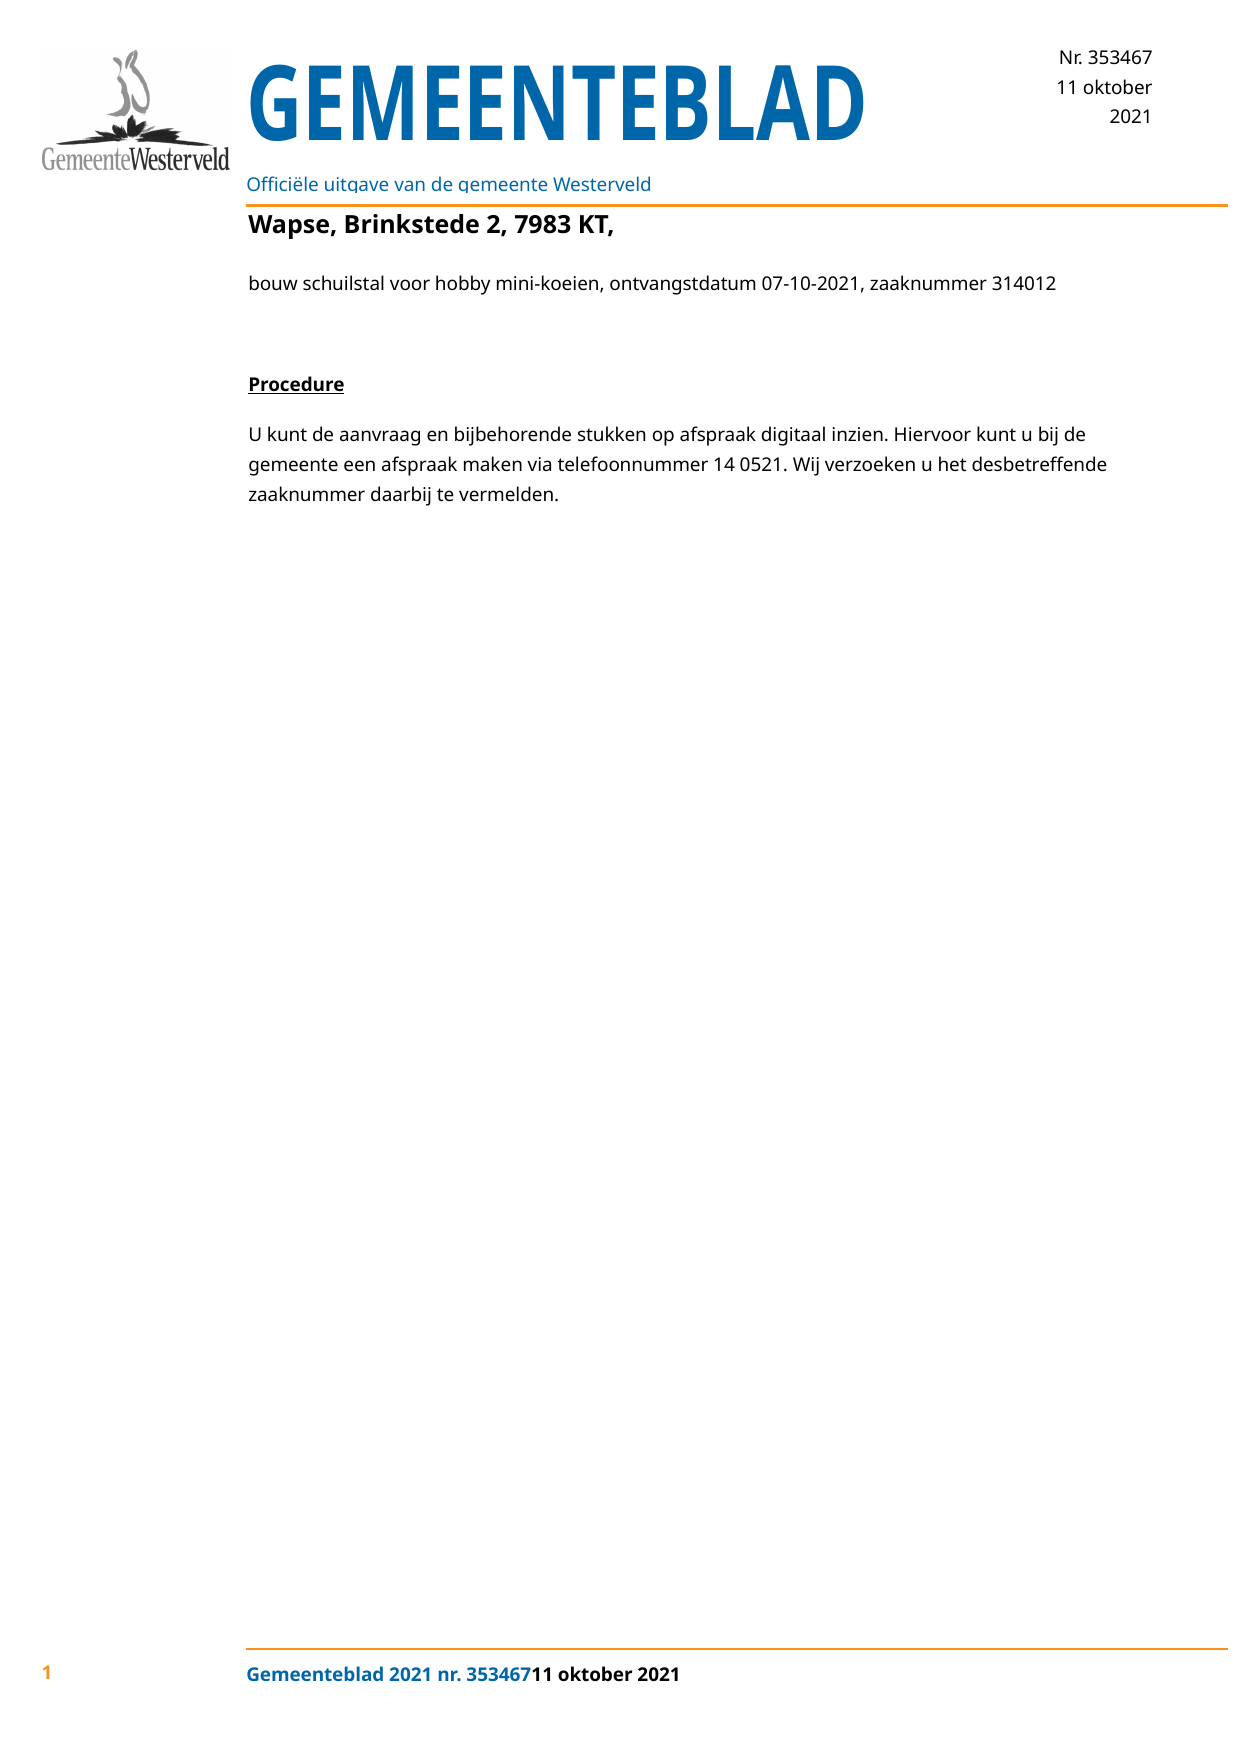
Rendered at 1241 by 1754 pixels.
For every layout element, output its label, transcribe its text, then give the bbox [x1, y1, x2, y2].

text U kunt de aanvraag en bijbehorende stukken op afspraak digitaal inzien. Hiervoor kunt u bij de gemeente een afspraak maken via telefoonnummer 14 0521. Wij verzoeken u het desbetreffende zaaknummer daarbij te vermelden. [248, 422, 1152, 506]
text Wapse, Brinkstede 2, 7983 KT, [248, 207, 1152, 241]
picture [41, 47, 231, 172]
text Procedure [248, 371, 1152, 397]
text bouw schuilsta­l voor hobby mini-koeien, ontvangstdatum 07-10-2021, zaaknummer 314012 [248, 270, 1152, 296]
